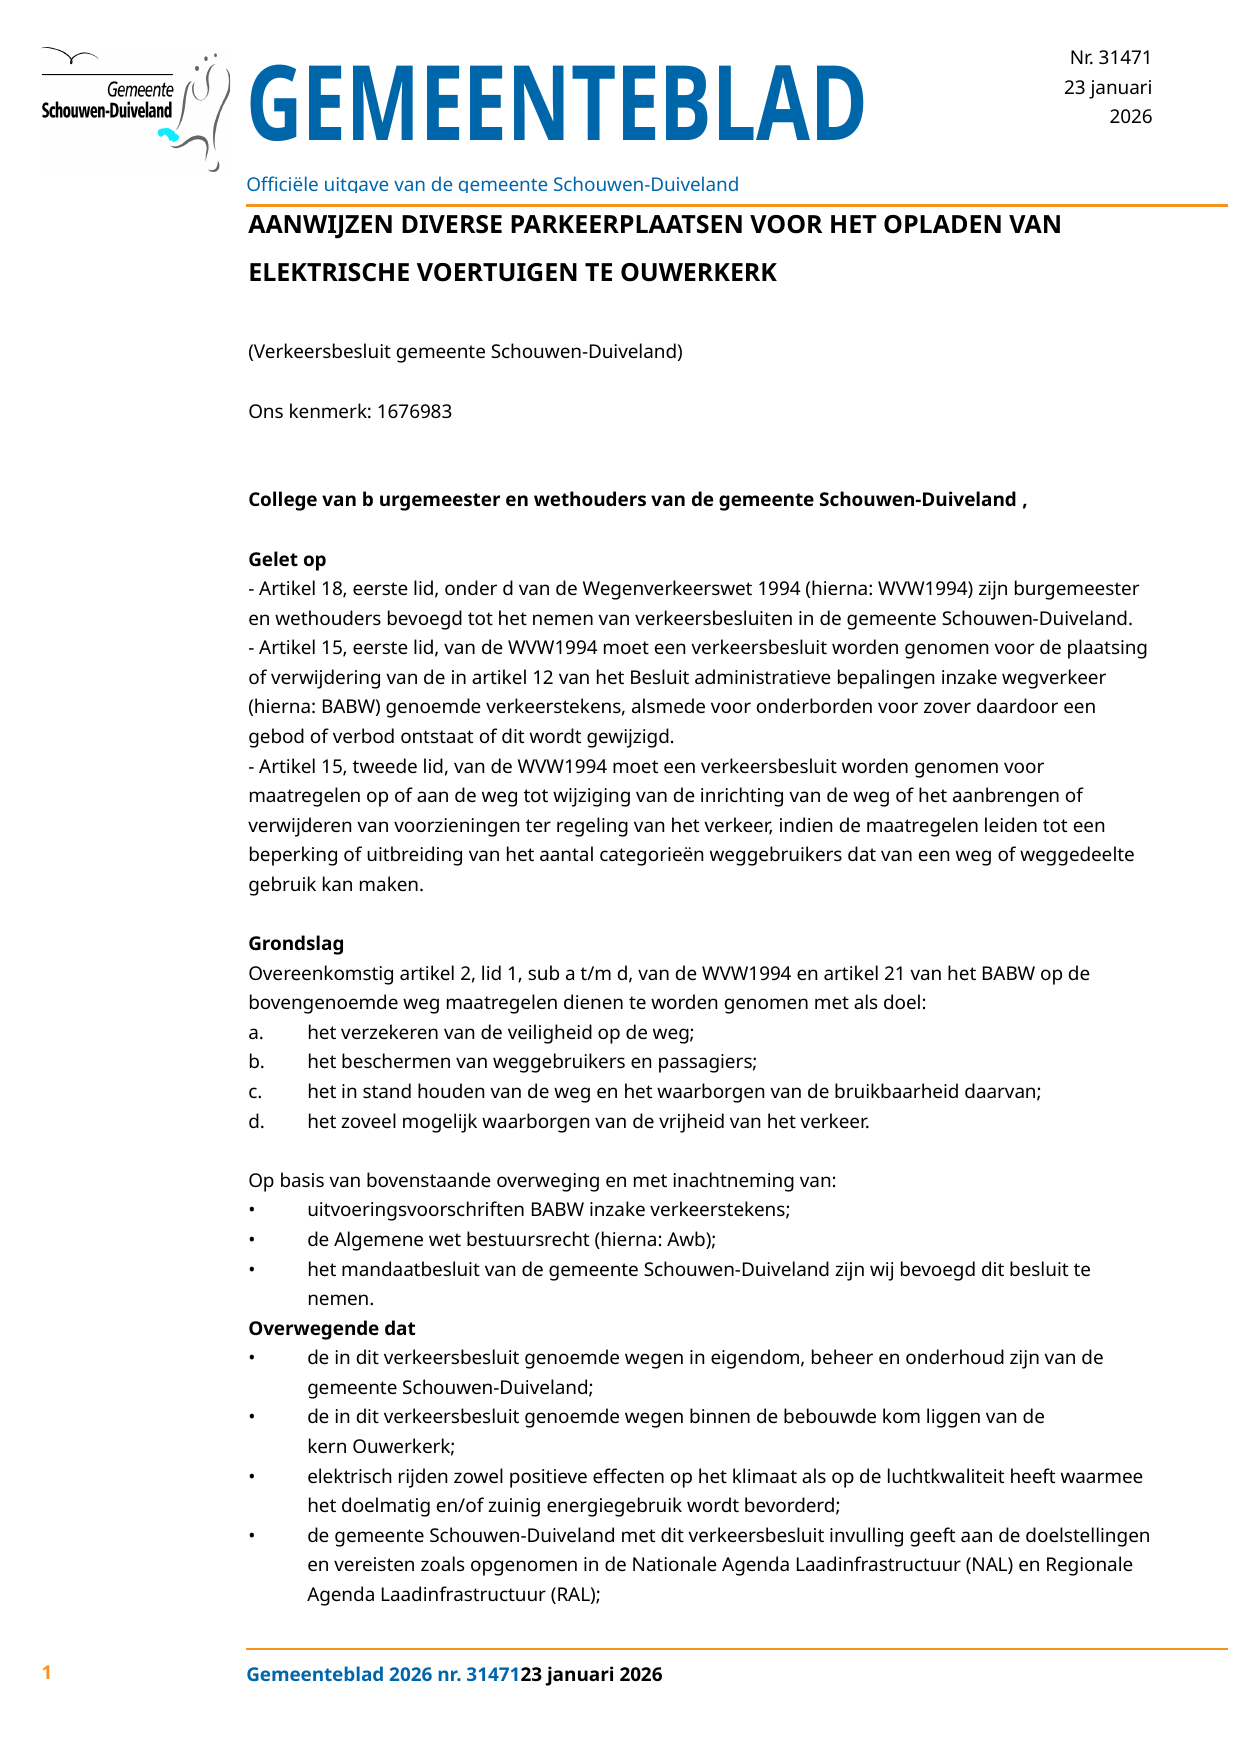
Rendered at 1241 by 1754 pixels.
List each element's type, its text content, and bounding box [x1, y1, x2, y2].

text Overeenkomstig artikel 2, lid 1, sub a t/m d, van de WVW1994 en artikel 21 van het BABW op de bovengenoemde weg maatregelen dienen te worden genomen met als doel: [248, 960, 1152, 1015]
list de gemeente Schouwen-Duiveland met dit verkeersbesluit invulling geeft aan de doelstellingen en vereisten zoals opgenomen in de Nationale Agenda Laadinfrastructuur (NAL) en Regionale Agenda Laadinfrastructuur (RAL); [248, 1522, 1152, 1607]
text - Artikel 18, eerste lid, onder d van de Wegenverkeerswet 1994 (hierna: WVW1994) zijn burgemeester en wethouders bevoegd tot het nemen van verkeersbesluiten in de gemeente Schouwen-Duiveland. [248, 575, 1152, 631]
text AANWIJZEN DIVERSE PARKEERPLAATSEN VOOR HET OPLADEN VAN ELEKTRISCHE VOERTUIGEN TE OUWERKERK [248, 207, 1152, 288]
text Ons kenmerk: 1676983 [248, 398, 1152, 423]
list het verzekeren van de veiligheid op de weg; [248, 1019, 1152, 1045]
text - Artikel 15, tweede lid, van de WVW1994 moet een verkeersbesluit worden genomen voor maatregelen op of aan de weg tot wijziging van de inrichting van de weg of het aanbrengen of verwijderen van voorzieningen ter regeling van het verkeer, indien de maatregelen leiden tot een beperking of uitbreiding van het aantal categorieën weggebruikers dat van een weg of weggedeelte gebruik kan maken. [248, 753, 1152, 897]
list de in dit verkeersbesluit genoemde wegen binnen de bebouwde kom liggen van de [248, 1404, 1152, 1429]
list de in dit verkeersbesluit genoemde wegen in eigendom, beheer en onderhoud zijn van de gemeente Schouwen-Duiveland; [248, 1344, 1152, 1400]
list het in stand houden van de weg en het waarborgen van de bruikbaarheid daarvan; [248, 1078, 1152, 1104]
list kern Ouwerkerk; [248, 1433, 1152, 1459]
list het beschermen van weggebruikers en passagiers; [248, 1049, 1152, 1074]
list het mandaatbesluit van de gemeente Schouwen-Duiveland zijn wij bevoegd dit besluit te nemen. [248, 1256, 1152, 1311]
text - Artikel 15, eerste lid, van de WVW1994 moet een verkeersbesluit worden genomen voor de plaatsing of verwijdering van de in artikel 12 van het Besluit administratieve bepalingen inzake wegverkeer (hierna: BABW) genoemde verkeerstekens, alsmede voor onderborden voor zover daardoor een gebod of verbod ontstaat of dit wordt gewijzigd. [248, 634, 1152, 749]
text Op basis van bovenstaande overweging en met inachtneming van: [248, 1167, 1152, 1193]
list elektrisch rijden zowel positieve effecten op het klimaat als op de luchtkwaliteit heeft waarmee het doelmatig en/of zuinig energiegebruik wordt bevorderd; [248, 1463, 1152, 1518]
list de Algemene wet bestuursrecht (hierna: Awb); [248, 1226, 1152, 1252]
text College van b urgemeester en wethouders van de gemeente Schouwen-Duiveland , [248, 487, 1152, 512]
text (Verkeersbesluit gemeente Schouwen-Duiveland) [248, 339, 1152, 364]
text Grondslag [248, 930, 1152, 956]
list het zoveel mogelijk waarborgen van de vrijheid van het verkeer. [248, 1108, 1152, 1133]
picture [41, 47, 231, 172]
list uitvoeringsvoorschriften BABW inzake verkeerstekens; [248, 1197, 1152, 1222]
text Gelet op [248, 546, 1152, 571]
text Overwegende dat [248, 1315, 1152, 1341]
